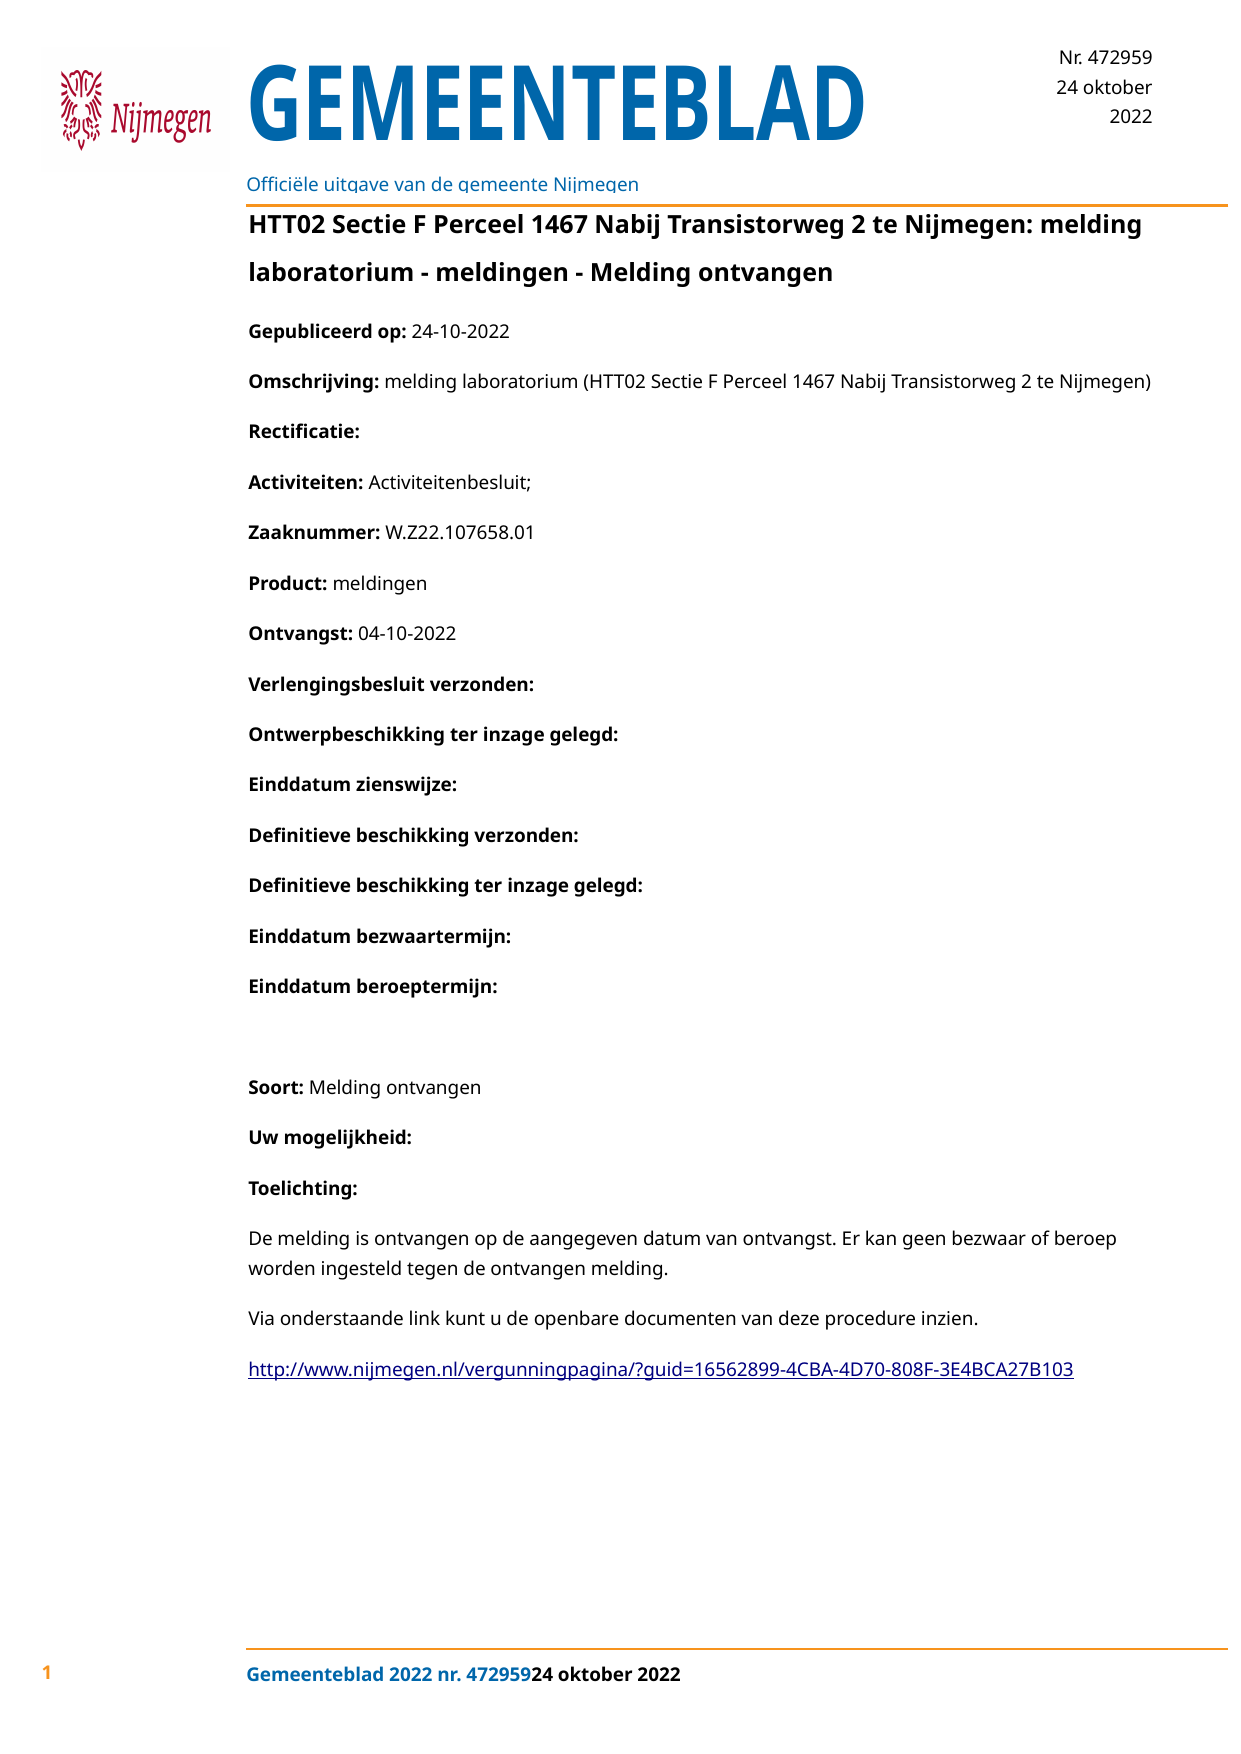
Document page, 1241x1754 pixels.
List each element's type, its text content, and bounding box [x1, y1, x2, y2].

text Soort: Melding ontvangen [248, 1074, 1152, 1100]
text http://www.nijmegen.nl/vergunningpagina/?guid=16562899-4CBA-4D70-808F-3E4BCA27B103 [248, 1356, 1152, 1382]
text HTT02 Sectie F Perceel 1467 Nabij Transistorweg 2 te Nijmegen: melding laboratorium - meldingen - Melding ontvangen [248, 207, 1152, 288]
text Ontvangst: 04-10-2022 [248, 620, 1152, 646]
text De melding is ontvangen op de aangegeven datum van ontvangst. Er kan geen bezwaar of beroep worden ingesteld tegen de ontvangen melding. [248, 1225, 1152, 1281]
text Gepubliceerd op: 24-10-2022 [248, 318, 1152, 344]
text Toelichting: [248, 1175, 1152, 1201]
text Rectificatie: [248, 419, 1152, 444]
text Einddatum beroeptermijn: [248, 973, 1152, 999]
text Zaaknummer: W.Z22.107658.01 [248, 519, 1152, 545]
text Activiteiten: Activiteitenbesluit; [248, 469, 1152, 495]
text Einddatum bezwaartermijn: [248, 923, 1152, 949]
text Einddatum zienswijze: [248, 772, 1152, 797]
picture [41, 47, 231, 172]
text Ontwerpbeschikking ter inzage gelegd: [248, 721, 1152, 747]
text Definitieve beschikking ter inzage gelegd: [248, 872, 1152, 898]
text Via onderstaande link kunt u de openbare documenten van deze procedure inzien. [248, 1305, 1152, 1331]
text Verlengingsbesluit verzonden: [248, 671, 1152, 697]
text Uw mogelijkheid: [248, 1124, 1152, 1150]
text Omschrijving: melding laboratorium (HTT02 Sectie F Perceel 1467 Nabij Transistorweg 2 te Nijmegen) [248, 368, 1152, 394]
text Definitieve beschikking verzonden: [248, 822, 1152, 848]
text Product: meldingen [248, 570, 1152, 596]
